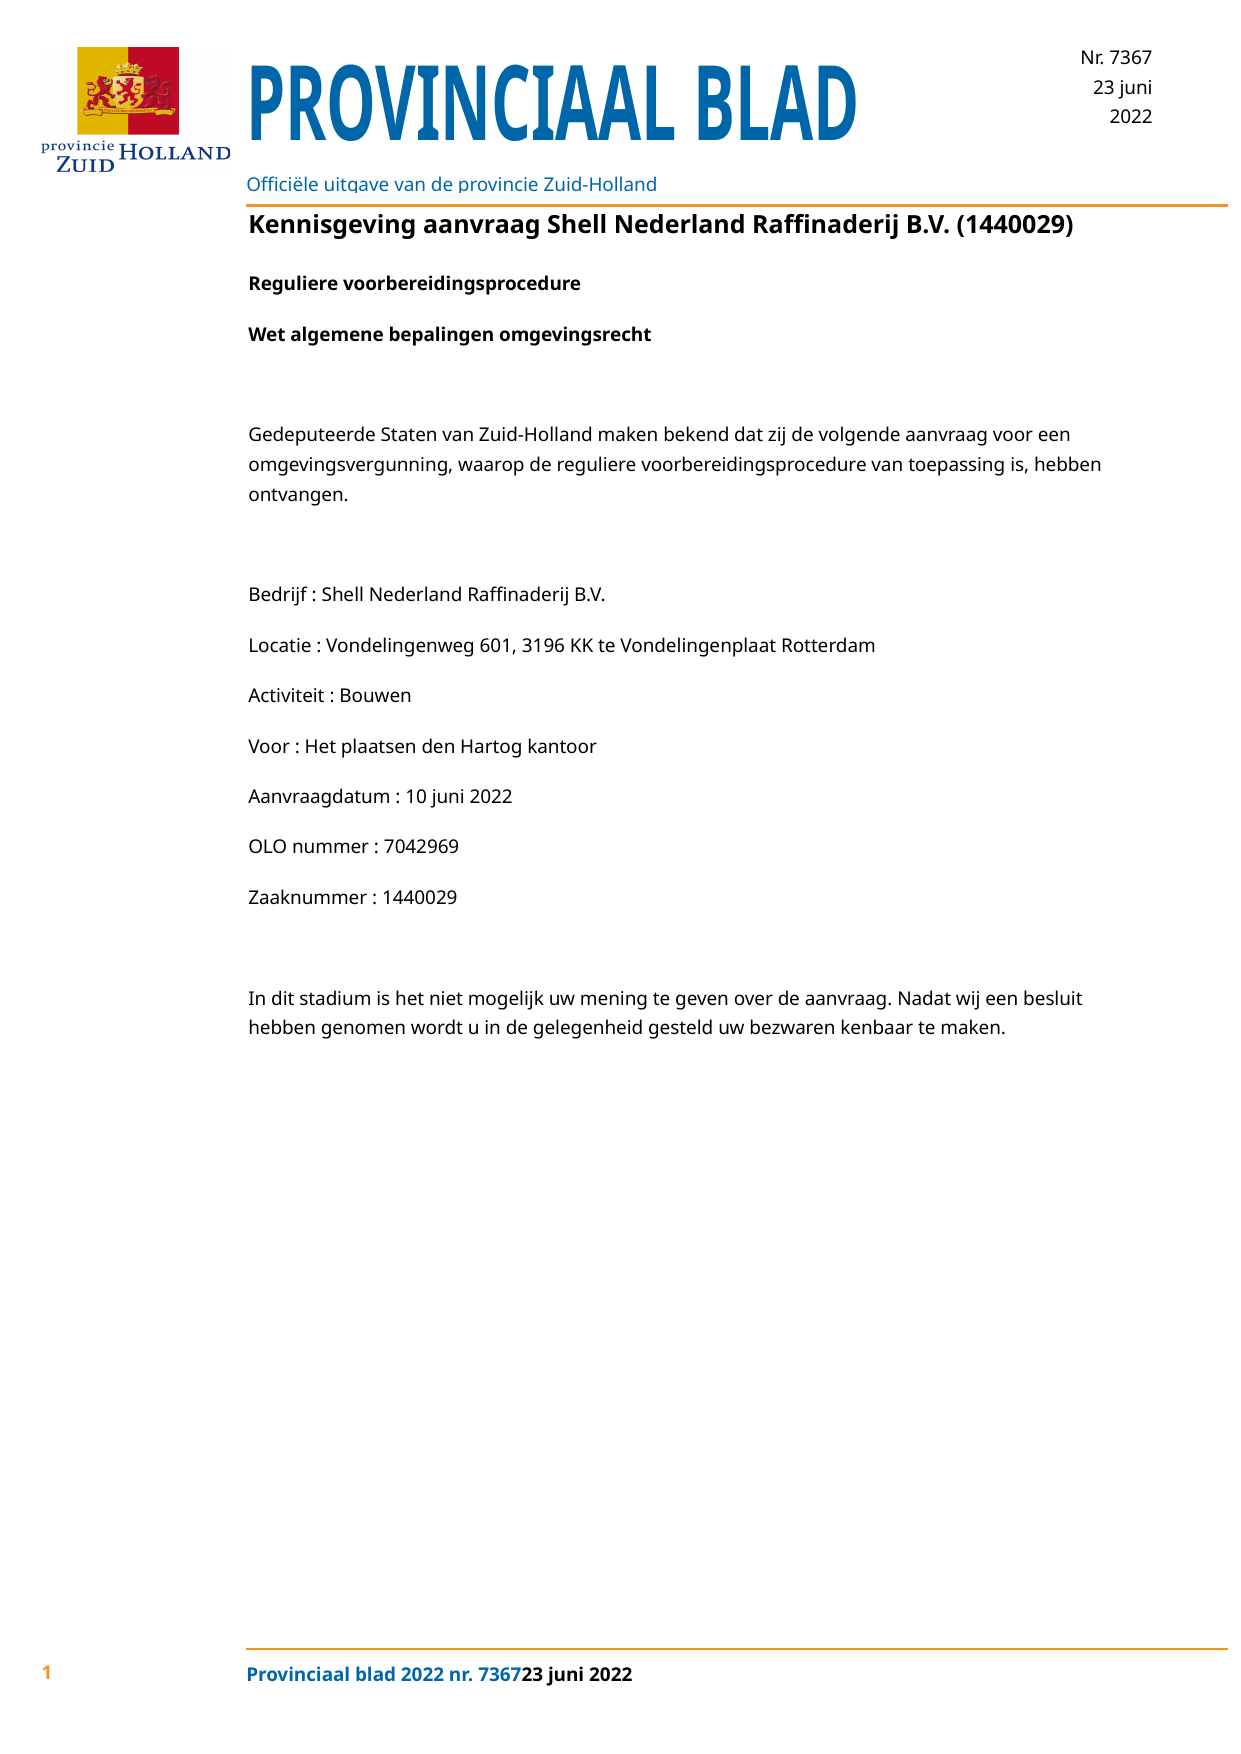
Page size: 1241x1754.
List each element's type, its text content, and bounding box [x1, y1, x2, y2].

text Zaaknummer : 1440029 [248, 884, 1152, 910]
text In dit stadium is het niet mogelijk uw mening te geven over de aanvraag. Nadat wij een besluit hebben genomen wordt u in de gelegenheid gesteld uw bezwaren kenbaar te maken. [248, 985, 1152, 1040]
text Activiteit : Bouwen [248, 682, 1152, 708]
text Gedeputeerde Staten van Zuid-Holland maken bekend dat zij de volgende aanvraag voor een omgevingsvergunning, waarop de reguliere voorbereidingsprocedure van toepassing is, hebben ontvangen. [248, 422, 1152, 506]
picture [41, 47, 231, 172]
text Locatie : Vondelingenweg 601, 3196 KK te Vondelingenplaat Rotterdam [248, 632, 1152, 658]
text Wet algemene bepalingen omgevingsrecht [248, 321, 1152, 346]
text Voor : Het plaatsen den Hartog kantoor [248, 733, 1152, 758]
text Kennisgeving aanvraag Shell Nederland Raffinaderij B.V. (1440029) [248, 207, 1152, 241]
text Reguliere voorbereidingsprocedure [248, 270, 1152, 296]
text Bedrijf : Shell Nederland Raffinaderij B.V. [248, 582, 1152, 607]
text Aanvraagdatum : 10 juni 2022 [248, 783, 1152, 809]
text OLO nummer : 7042969 [248, 834, 1152, 859]
